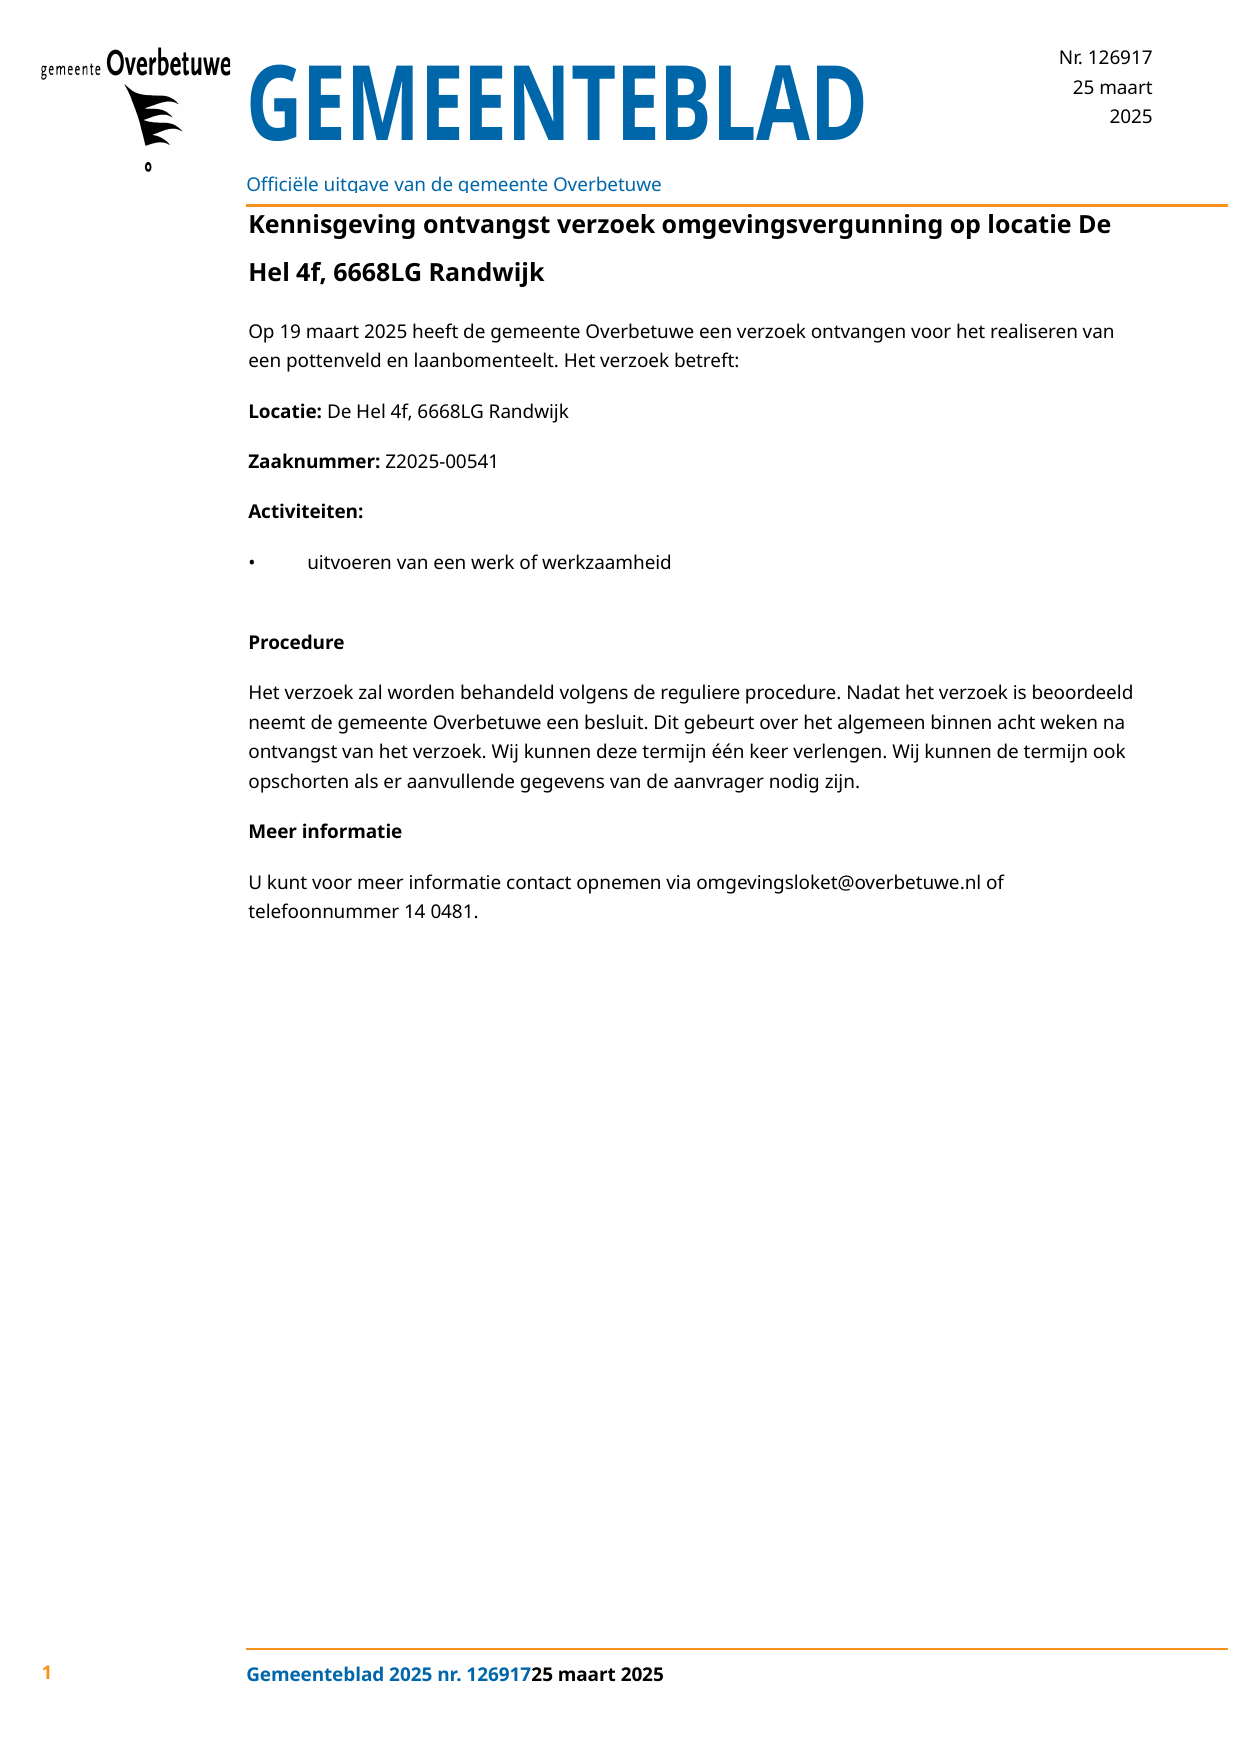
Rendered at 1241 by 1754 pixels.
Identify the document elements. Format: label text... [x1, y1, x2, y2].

text U kunt voor meer informatie contact opnemen via omgevingsloket@overbetuwe.nl of telefoonnummer 14 0481. [248, 869, 1152, 924]
text Procedure [248, 629, 1152, 655]
text Locatie: De Hel 4f, 6668LG Randwijk [248, 398, 1152, 424]
list uitvoeren van een werk of werkzaamheid [248, 549, 1152, 575]
text Zaaknummer: Z2025-00541 [248, 448, 1152, 474]
text Activiteiten: [248, 499, 1152, 524]
picture [41, 47, 231, 172]
text Het verzoek zal worden behandeld volgens de reguliere procedure. Nadat het verzoek is beoordeeld neemt de gemeente Overbetuwe een besluit. Dit gebeurt over het algemeen binnen acht weken na ontvangst van het verzoek. Wij kunnen deze termijn één keer verlengen. Wij kunnen de termijn ook opschorten als er aanvullende gegevens van de aanvrager nodig zijn. [248, 679, 1152, 794]
text Meer informatie [248, 819, 1152, 844]
text Kennisgeving ontvangst verzoek omgevingsvergunning op locatie De Hel 4f, 6668LG Randwijk [248, 207, 1152, 288]
text Op 19 maart 2025 heeft de gemeente Overbetuwe een verzoek ontvangen voor het realiseren van een pottenveld en laanbomenteelt. Het verzoek betreft: [248, 318, 1152, 373]
